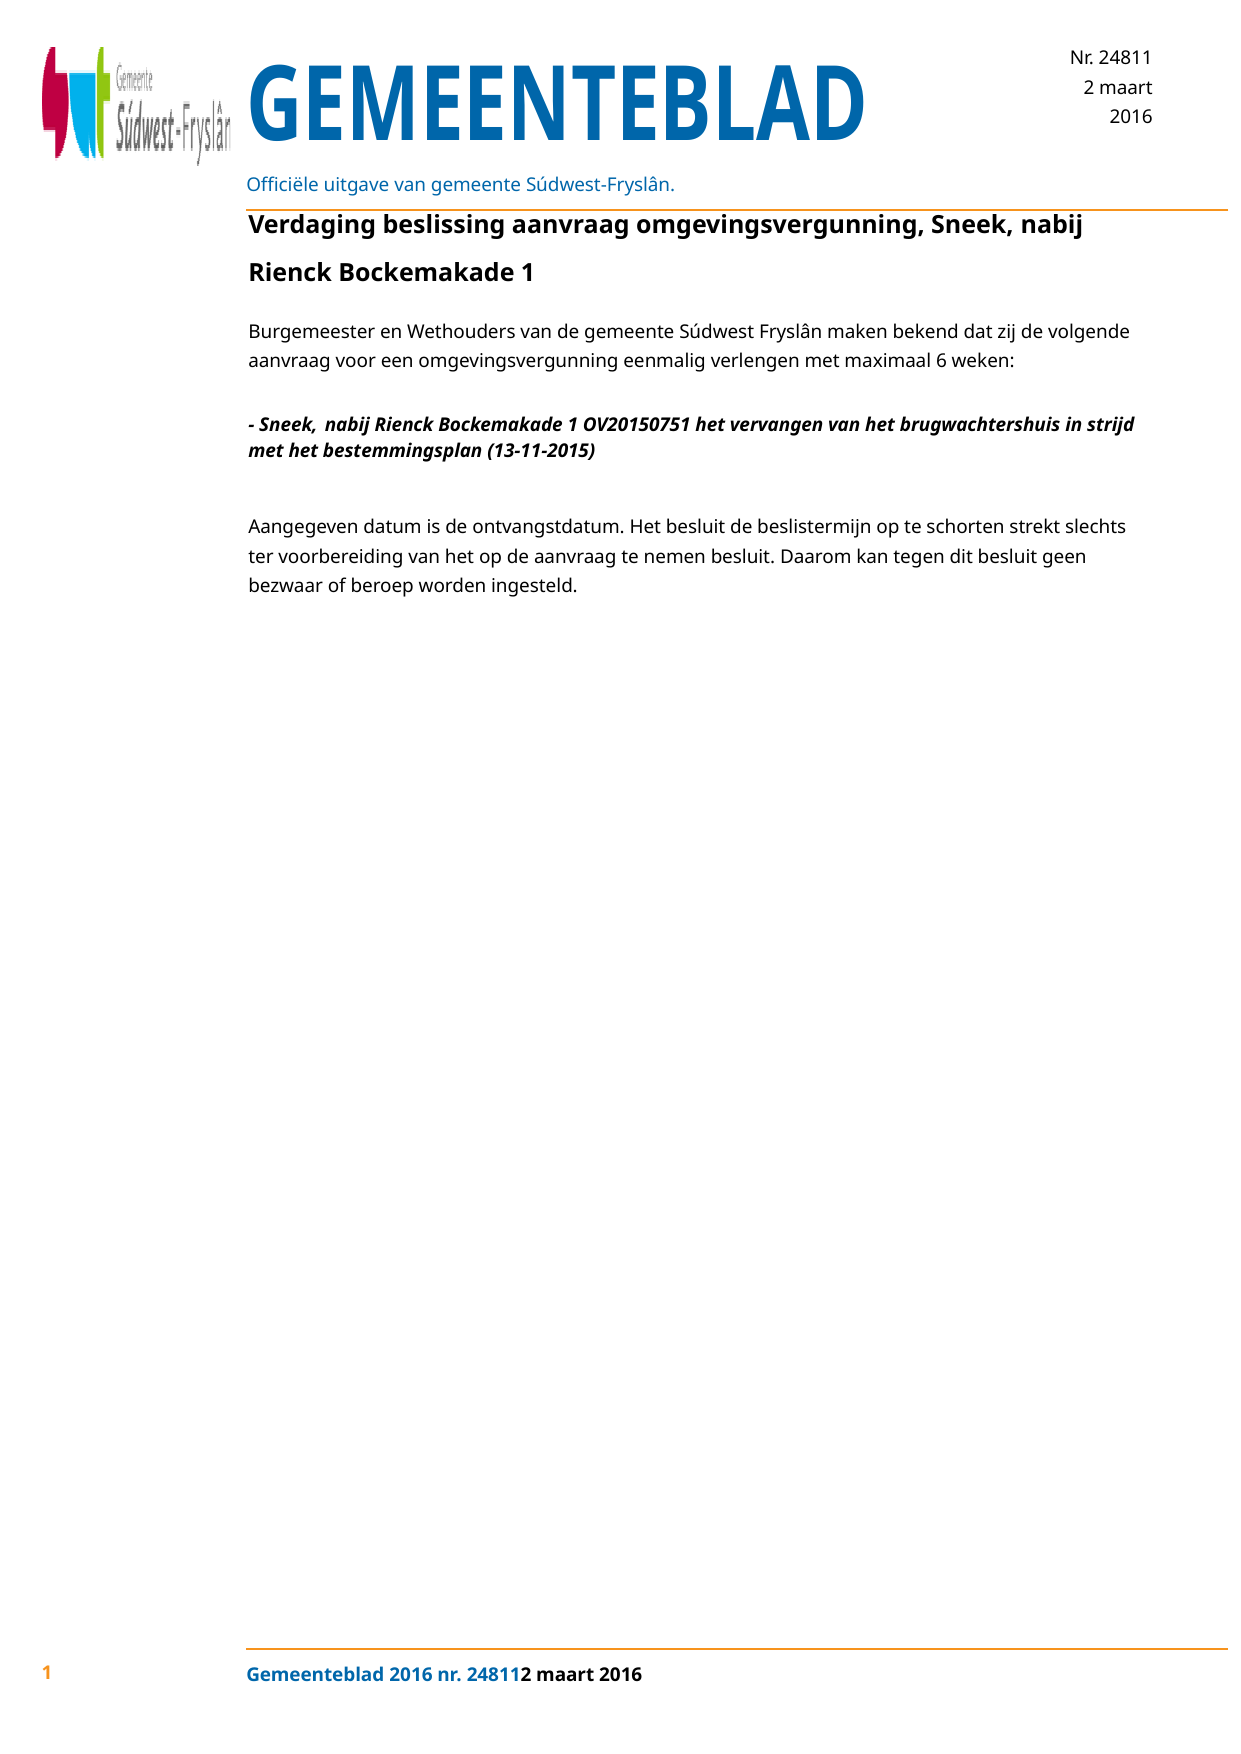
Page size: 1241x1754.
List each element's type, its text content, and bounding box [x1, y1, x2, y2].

text Verdaging beslissing aanvraag omgevingsvergunning, Sneek, nabij Rienck Bockemakade 1 [248, 211, 1152, 288]
picture [41, 47, 231, 172]
text Aangegeven datum is de ontvangstdatum. Het besluit de beslistermijn op te schorten strekt slechts ter voorbereiding van het op de aanvraag te nemen besluit. Daarom kan tegen dit besluit geen bezwaar of beroep worden ingesteld. [248, 513, 1152, 598]
text Burgemeester en Wethouders van de gemeente Súdwest Fryslân maken bekend dat zij de volgende aanvraag voor een omgevingsvergunning eenmalig verlengen met maximaal 6 weken: [248, 318, 1152, 373]
text - Sneek, nabij Rienck Bockemakade 1 OV20150751 het vervangen van het brugwachtershuis in strijd met het bestemmingsplan (13-11-2015) [248, 411, 1152, 463]
